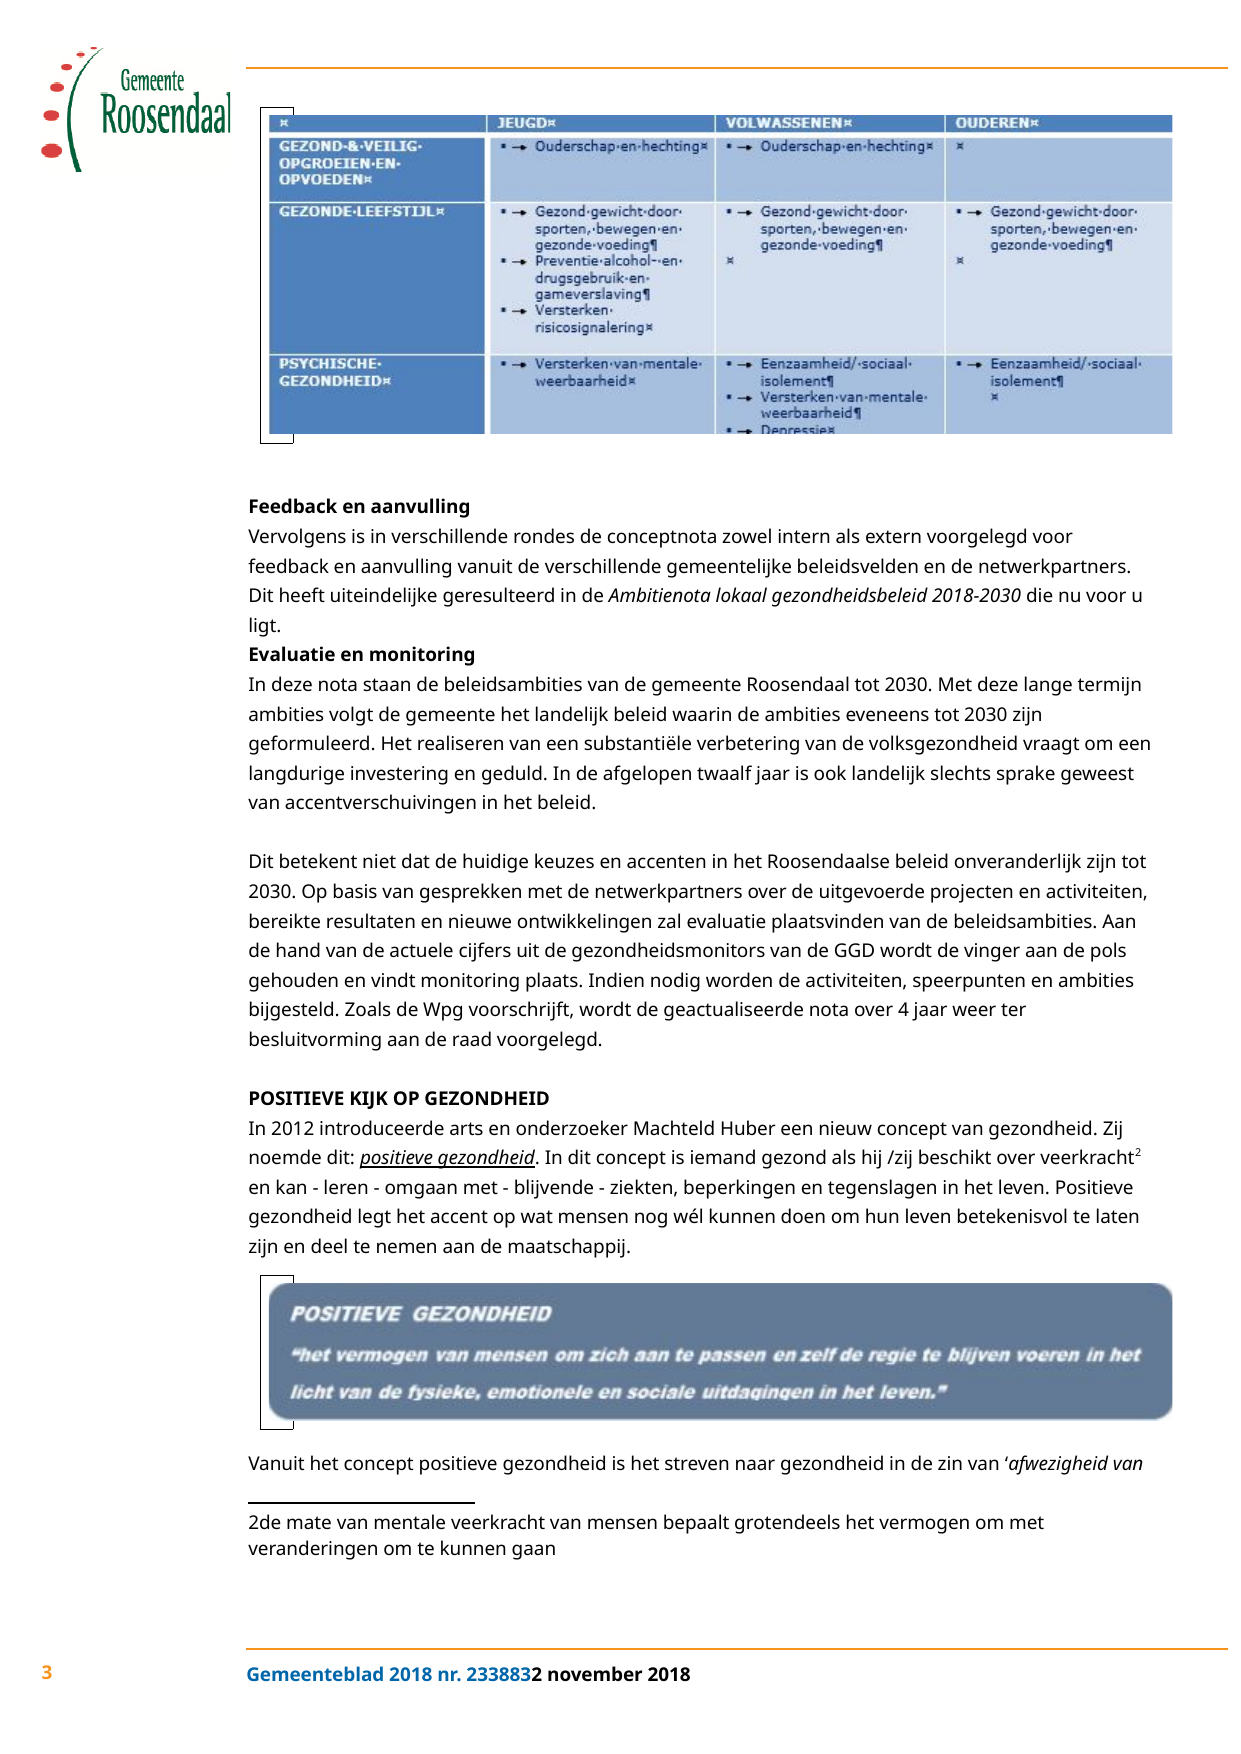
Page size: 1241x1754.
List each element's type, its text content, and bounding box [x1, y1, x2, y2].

picture [268, 1283, 1173, 1421]
picture [41, 47, 231, 172]
text In deze nota staan de beleidsambities van de gemeente Roosendaal tot 2030. Met deze lange termijn ambities volgt de gemeente het landelijk beleid waarin de ambities eveneens tot 2030 zijn geformuleerd. Het realiseren van een substantiële verbetering van de volksgezondheid vraagt om een langdurige investering en geduld. In de afgelopen twaalf jaar is ook landelijk slechts sprake geweest van accentverschuivingen in het beleid. [248, 671, 1152, 815]
text Feedback en aanvulling [248, 494, 1152, 519]
text In 2012 introduceerde arts en onderzoeker Machteld Huber een nieuw concept van gezondheid. Zij noemde dit: positieve gezondheid. In dit concept is iemand gezond als hij /zij beschikt over veerkracht en kan - leren - omgaan met - blijvende - ziekten, beperkingen en tegenslagen in het leven. Positieve gezondheid legt het accent op wat mensen nog wél kunnen doen om hun leven betekenisvol te laten zijn en deel te nemen aan de maatschappij. [248, 1115, 1152, 1259]
text Vanuit het concept positieve gezondheid is het streven naar gezondheid in de zin van ‘afwezigheid van [248, 1450, 1152, 1476]
text Vervolgens is in verschillende rondes de conceptnota zowel intern als extern voorgelegd voor feedback en aanvulling vanuit de verschillende gemeentelijke beleidsvelden en de netwerkpartners. Dit heeft uiteindelijke geresulteerd in de Ambitienota lokaal gezondheidsbeleid 2018-2030 die nu voor u ligt. [248, 523, 1152, 638]
text Evaluatie en monitoring [248, 642, 1152, 667]
text de mate van mentale veerkracht van mensen bepaalt grotendeels het vermogen om met veranderingen om te kunnen gaan [248, 1509, 1152, 1561]
picture [268, 115, 1173, 434]
text POSITIEVE KIJK OP GEZONDHEID [248, 1085, 1152, 1111]
text Dit betekent niet dat de huidige keuzes en accenten in het Roosendaalse beleid onveranderlijk zijn tot 2030. Op basis van gesprekken met de netwerkpartners over de uitgevoerde projecten en activiteiten, bereikte resultaten en nieuwe ontwikkelingen zal evaluatie plaatsvinden van de beleidsambities. Aan de hand van de actuele cijfers uit de gezondheidsmonitors van de GGD wordt de vinger aan de pols gehouden en vindt monitoring plaats. Indien nodig worden de activiteiten, speerpunten en ambities bijgesteld. Zoals de Wpg voorschrijft, wordt de geactualiseerde nota over 4 jaar weer ter besluitvorming aan de raad voorgelegd. [248, 849, 1152, 1052]
